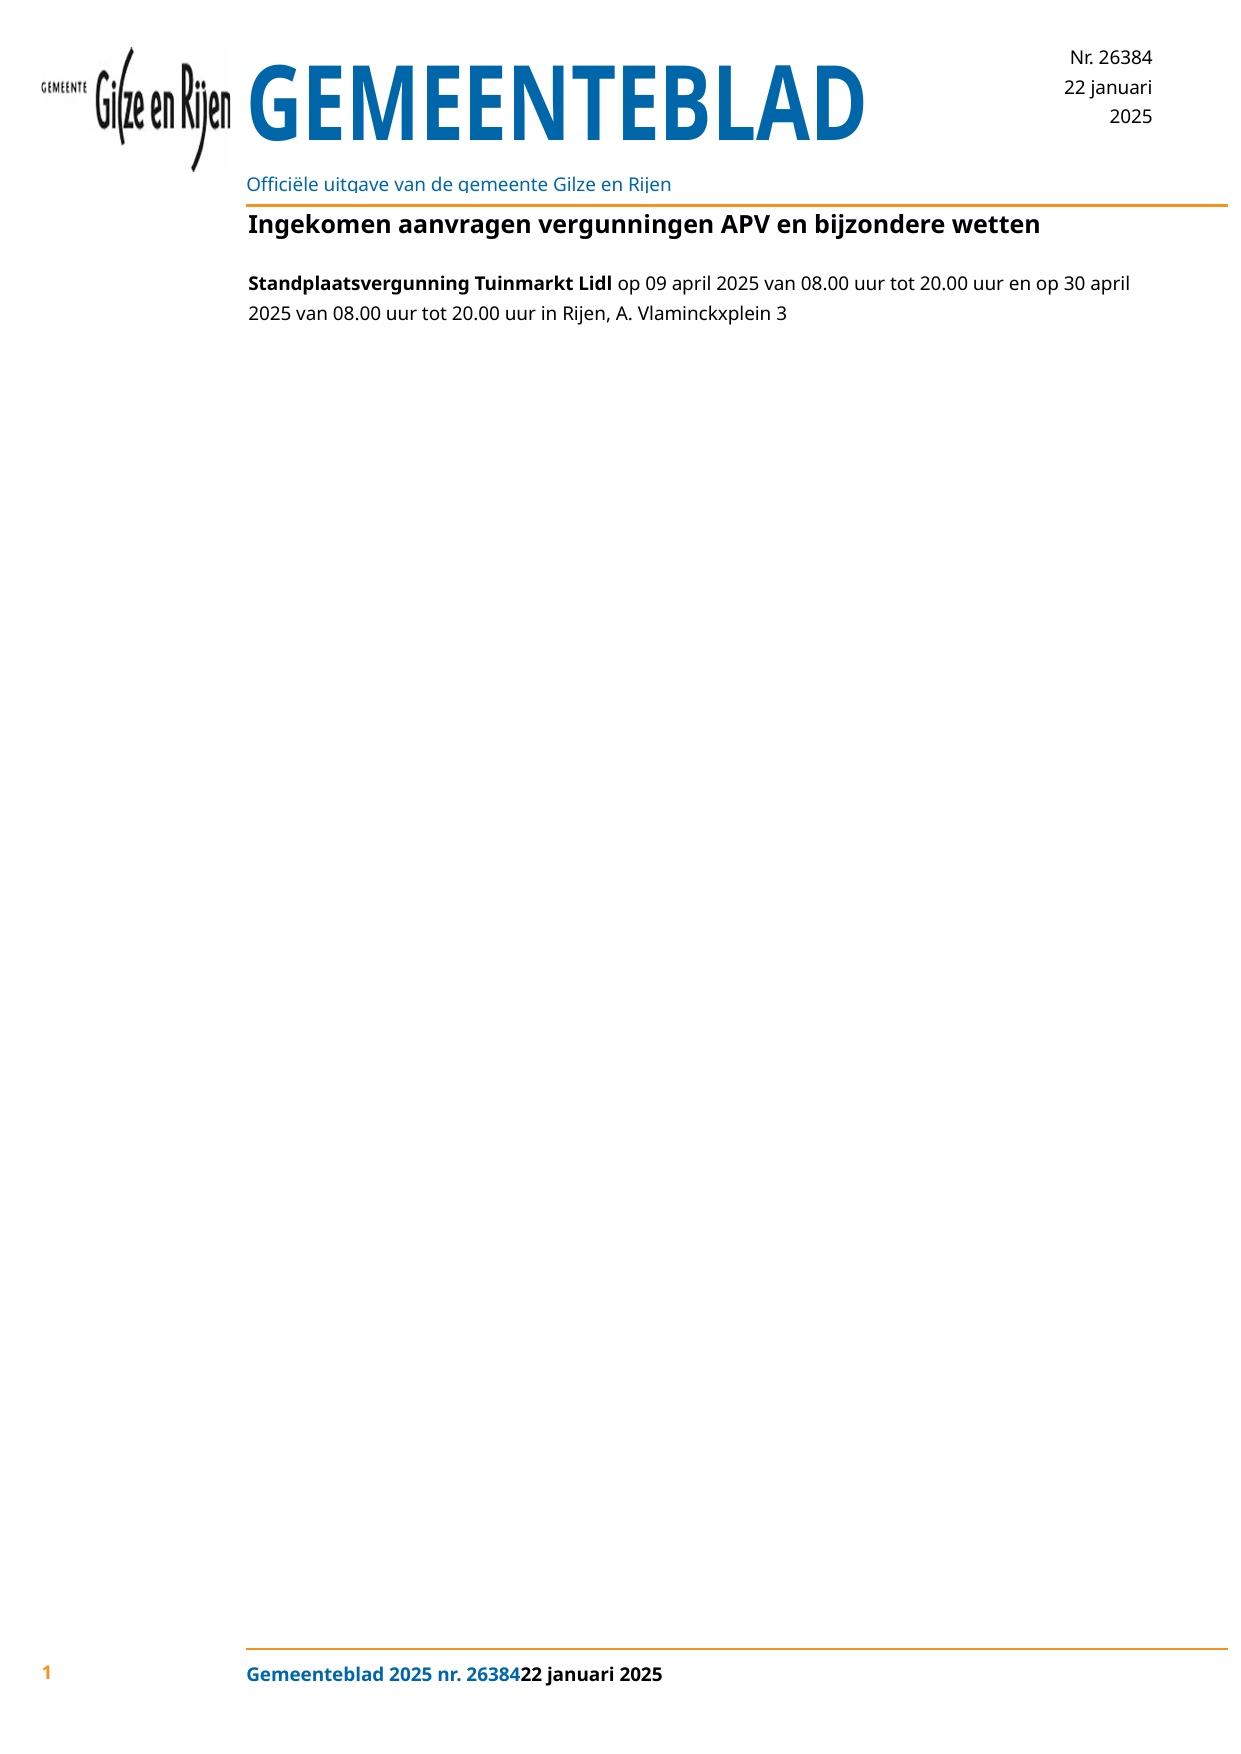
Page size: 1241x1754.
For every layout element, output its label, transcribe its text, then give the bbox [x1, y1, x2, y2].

text Ingekomen aanvragen vergunningen APV en bijzondere wetten [248, 207, 1152, 241]
picture [41, 47, 231, 172]
text Standplaatsvergunning Tuinmarkt Lidl op 09 april 2025 van 08.00 uur tot 20.00 uur en op 30 april 2025 van 08.00 uur tot 20.00 uur in Rijen, A. Vlaminckxplein 3 [248, 270, 1152, 326]
